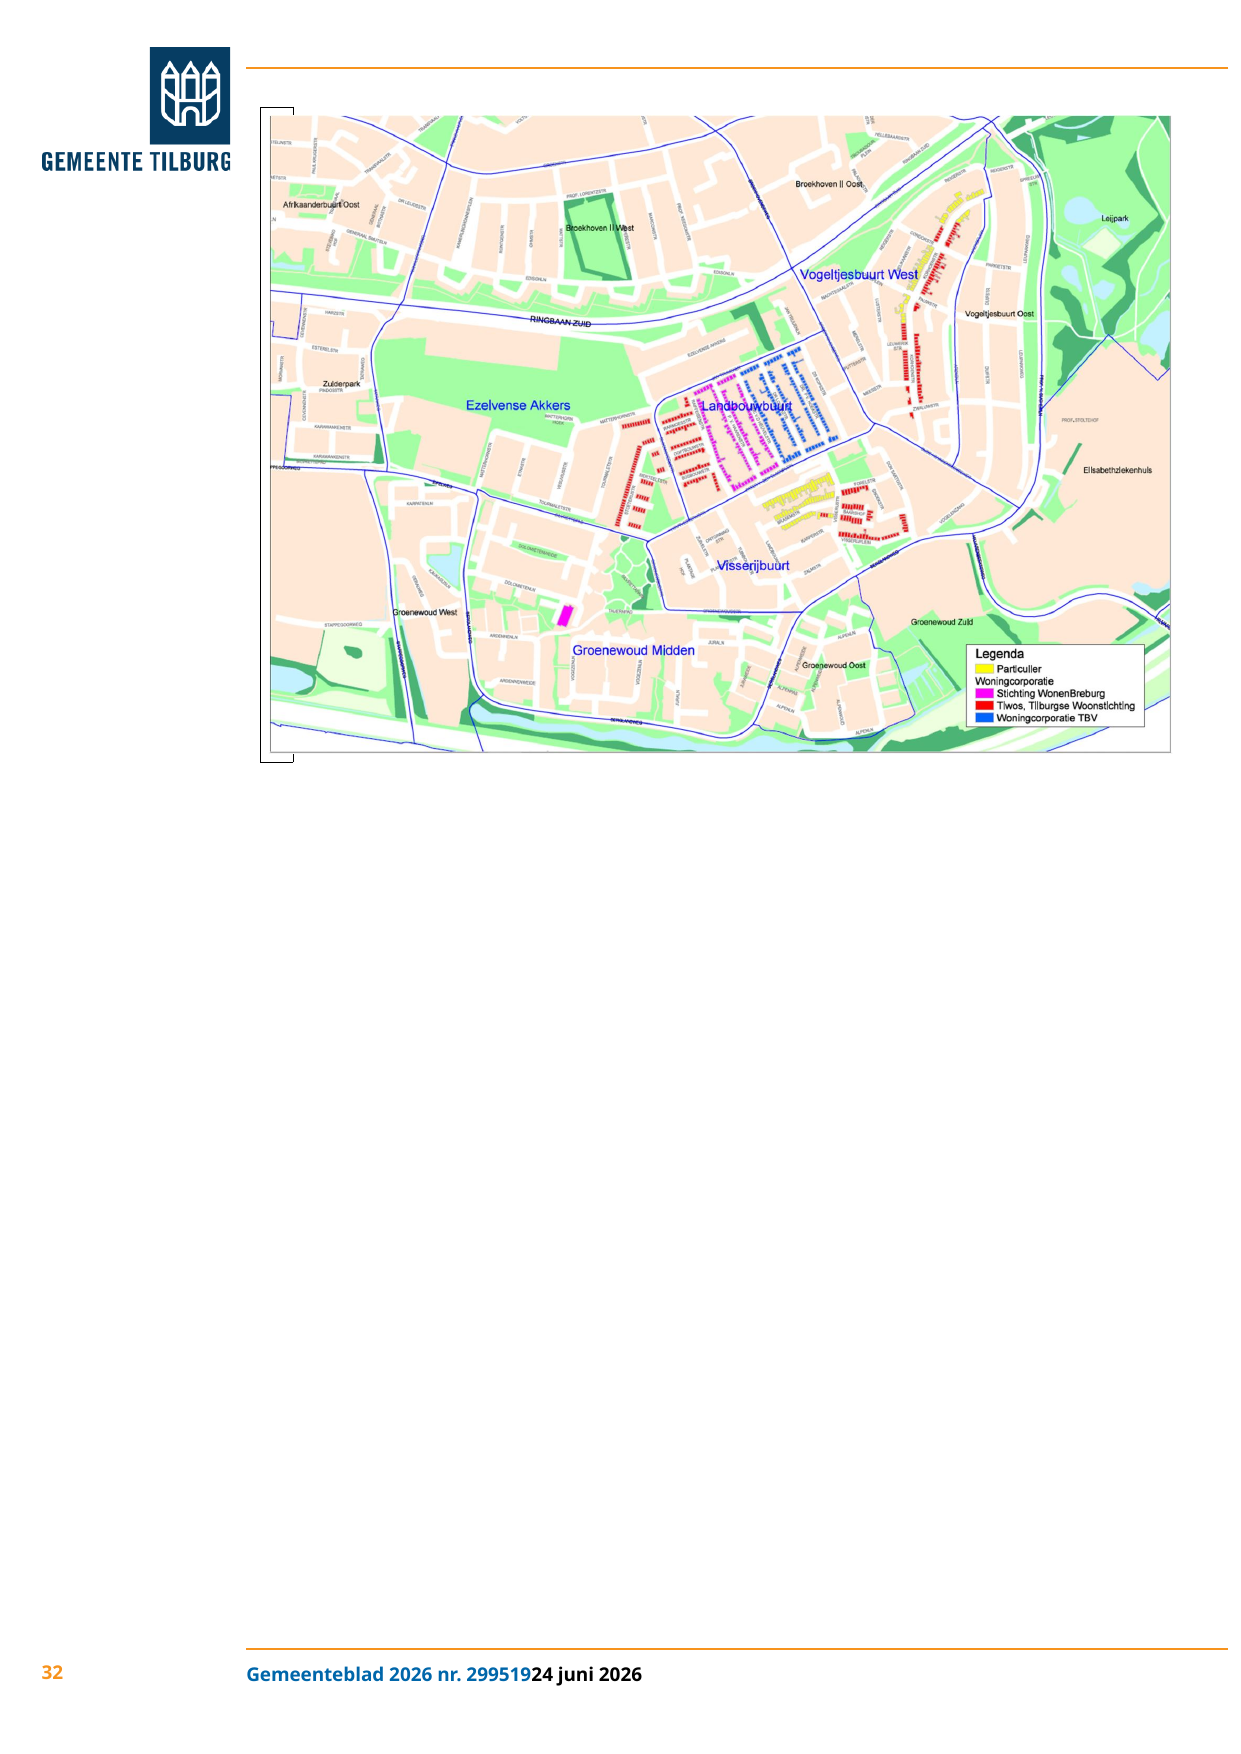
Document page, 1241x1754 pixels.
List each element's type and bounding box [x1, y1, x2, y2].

picture [268, 115, 1173, 754]
picture [41, 47, 231, 172]
